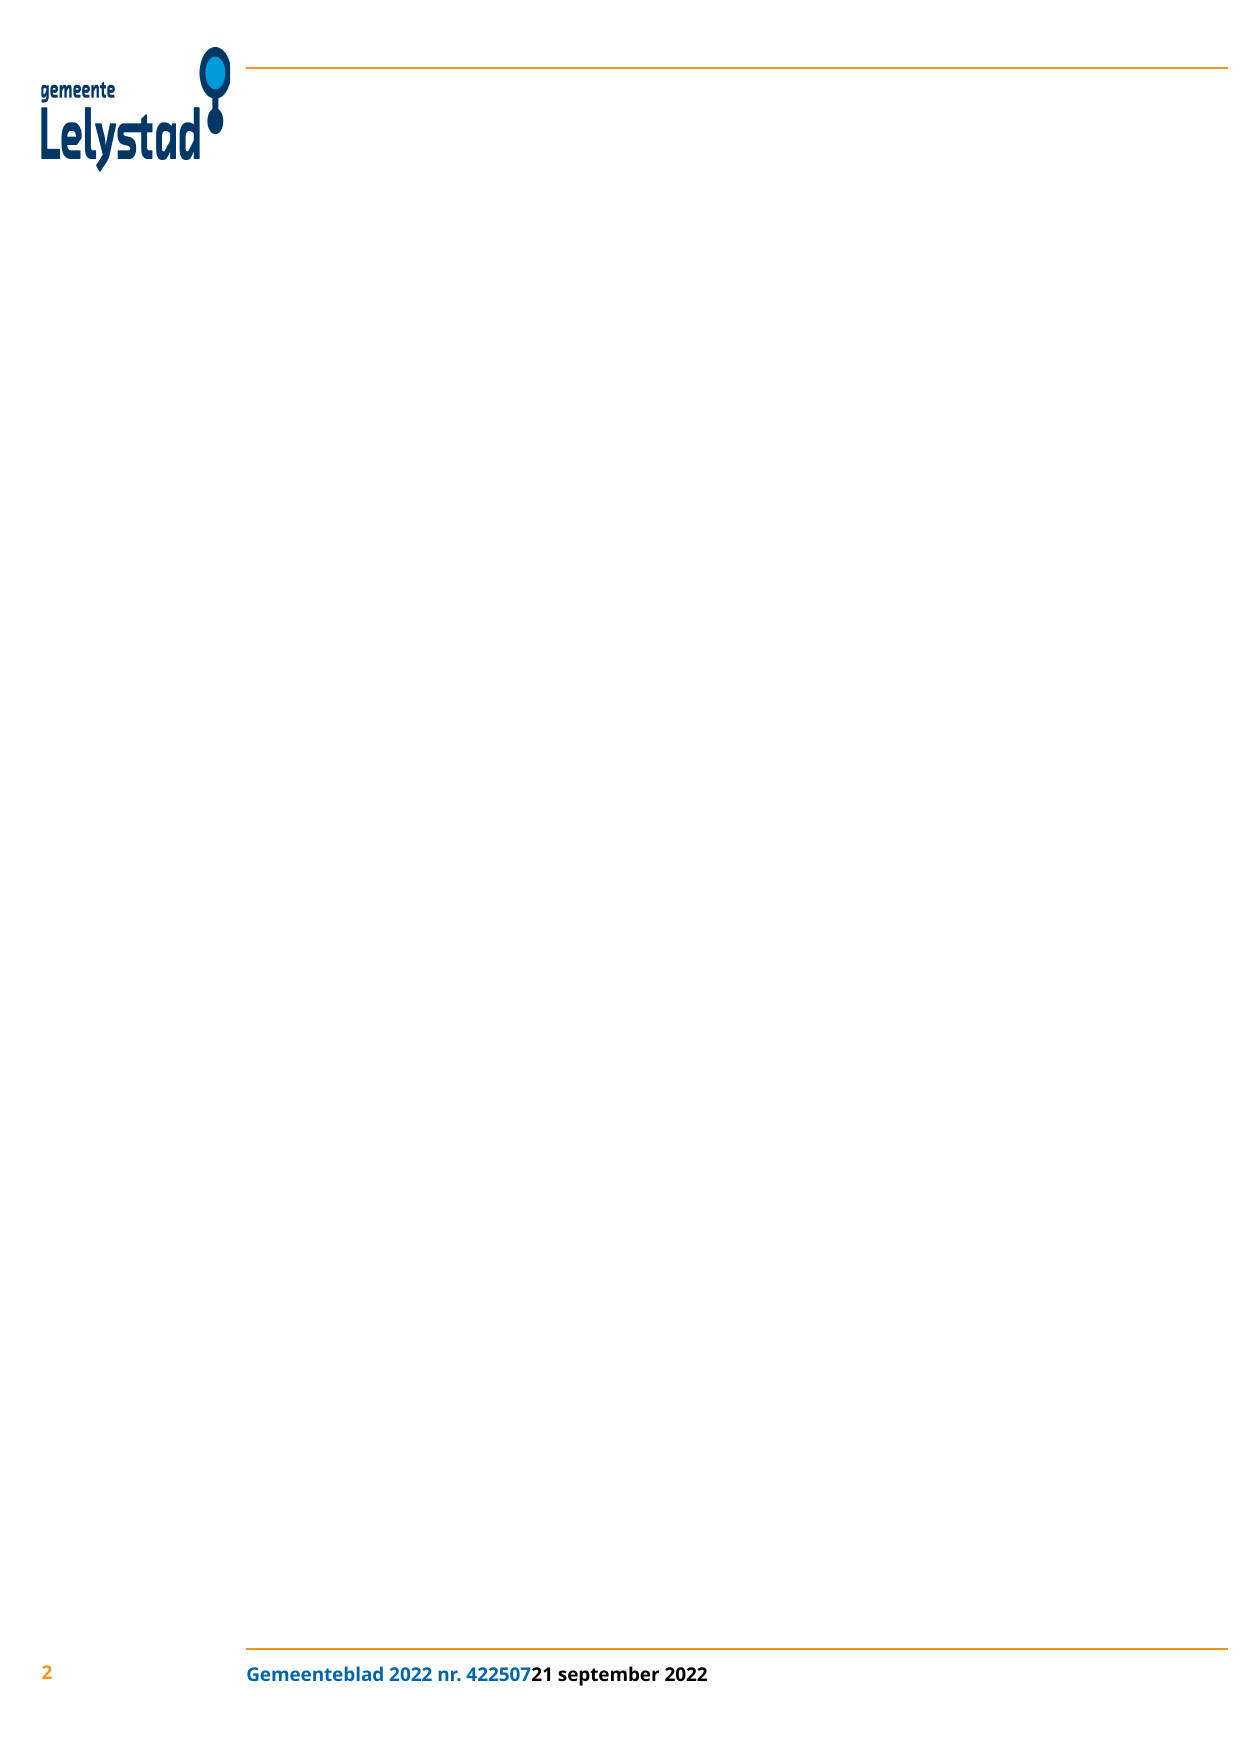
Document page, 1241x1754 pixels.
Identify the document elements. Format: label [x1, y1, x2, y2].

picture [41, 47, 231, 172]
